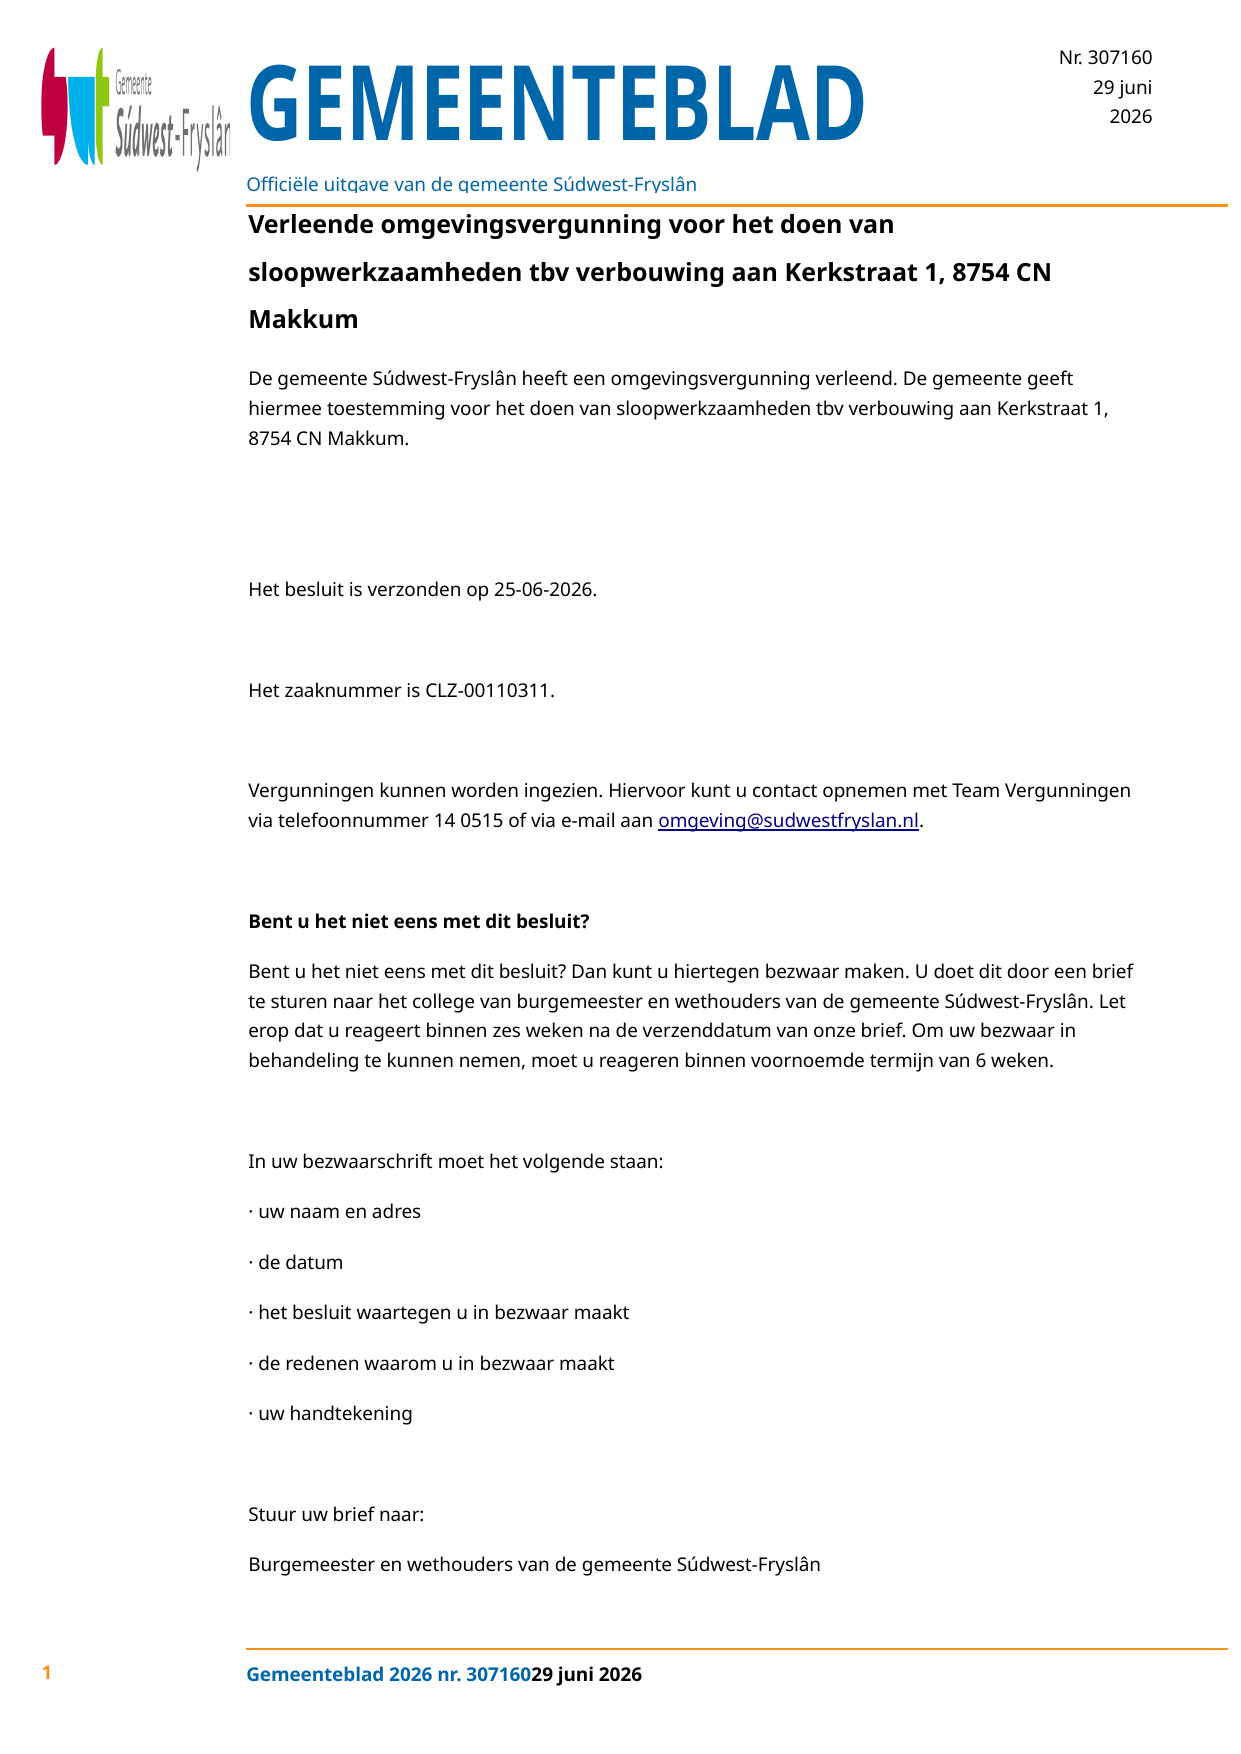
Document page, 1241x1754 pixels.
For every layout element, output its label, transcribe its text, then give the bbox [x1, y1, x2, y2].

text In uw bezwaarschrift moet het volgende staan: [248, 1148, 1152, 1174]
text Burgemeester en wethouders van de gemeente Súdwest-Fryslân [248, 1551, 1152, 1577]
text · uw handtekening [248, 1400, 1152, 1426]
text Vergunningen kunnen worden ingezien. Hiervoor kunt u contact opnemen met Team Vergunningen via telefoonnummer 14 0515 of via e-mail aan omgeving@sudwestfryslan.nl. [248, 778, 1152, 833]
text Stuur uw brief naar: [248, 1501, 1152, 1527]
text · de redenen waarom u in bezwaar maakt [248, 1350, 1152, 1375]
text Bent u het niet eens met dit besluit? Dan kunt u hiertegen bezwaar maken. U doet dit door een brief te sturen naar het college van burgemeester en wethouders van de gemeente Súdwest-Fryslân. Let erop dat u reageert binnen zes weken na de verzenddatum van onze brief. Om uw bezwaar in behandeling te kunnen nemen, moet u reageren binnen voornoemde termijn van 6 weken. [248, 958, 1152, 1073]
text · het besluit waartegen u in bezwaar maakt [248, 1299, 1152, 1325]
text Verleende omgevingsvergunning voor het doen van sloopwerkzaamheden tbv verbouwing aan Kerkstraat 1, 8754 CN Makkum [248, 207, 1152, 336]
text Bent u het niet eens met dit besluit? [248, 908, 1152, 934]
text · de datum [248, 1249, 1152, 1274]
text De gemeente Súdwest-Fryslân heeft een omgevingsvergunning verleend. De gemeente geeft hiermee toestemming voor het doen van sloopwerkzaamheden tbv verbouwing aan Kerkstraat 1, 8754 CN Makkum. [248, 366, 1152, 450]
text Het besluit is verzonden op 25-06-2026. [248, 576, 1152, 602]
text · uw naam en adres [248, 1198, 1152, 1224]
picture [41, 47, 231, 172]
text Het zaaknummer is CLZ-00110311. [248, 677, 1152, 702]
